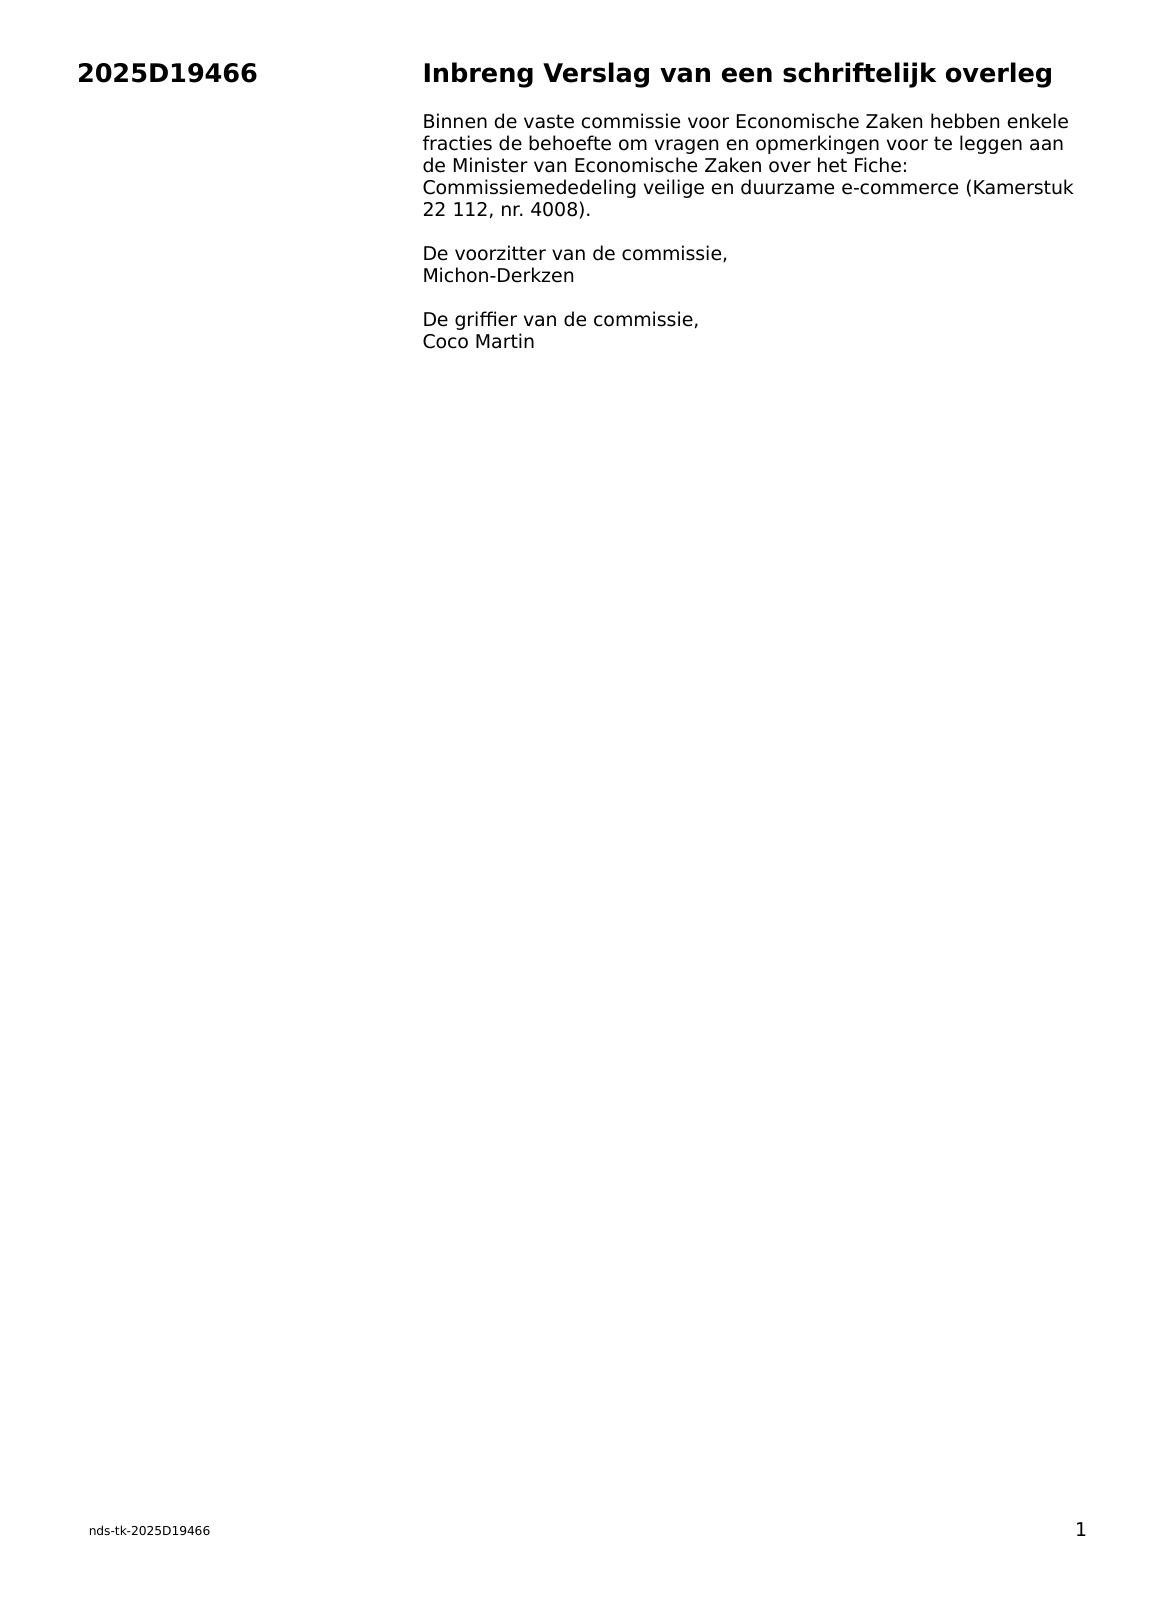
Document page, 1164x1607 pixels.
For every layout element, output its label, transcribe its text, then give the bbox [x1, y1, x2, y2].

text 2025D19466 Inbreng Verslag van een schriftelijk overleg [77, 59, 1087, 89]
text Coco Martin [422, 331, 1087, 353]
text Michon-Derkzen [422, 265, 1087, 287]
text nds-tk-2025D19466 [88, 1524, 323, 1538]
text De griffier van de commissie, [422, 309, 1087, 331]
text Binnen de vaste commissie voor Economische Zaken hebben enkele fracties de behoefte om vragen en opmerkingen voor te leggen aan de Minister van Economische Zaken over het Fiche: Commissiemededeling veilige en duurzame e-commerce (Kamerstuk 22 112, nr. 4008). [422, 111, 1087, 221]
text De voorzitter van de commissie, [422, 243, 1087, 265]
